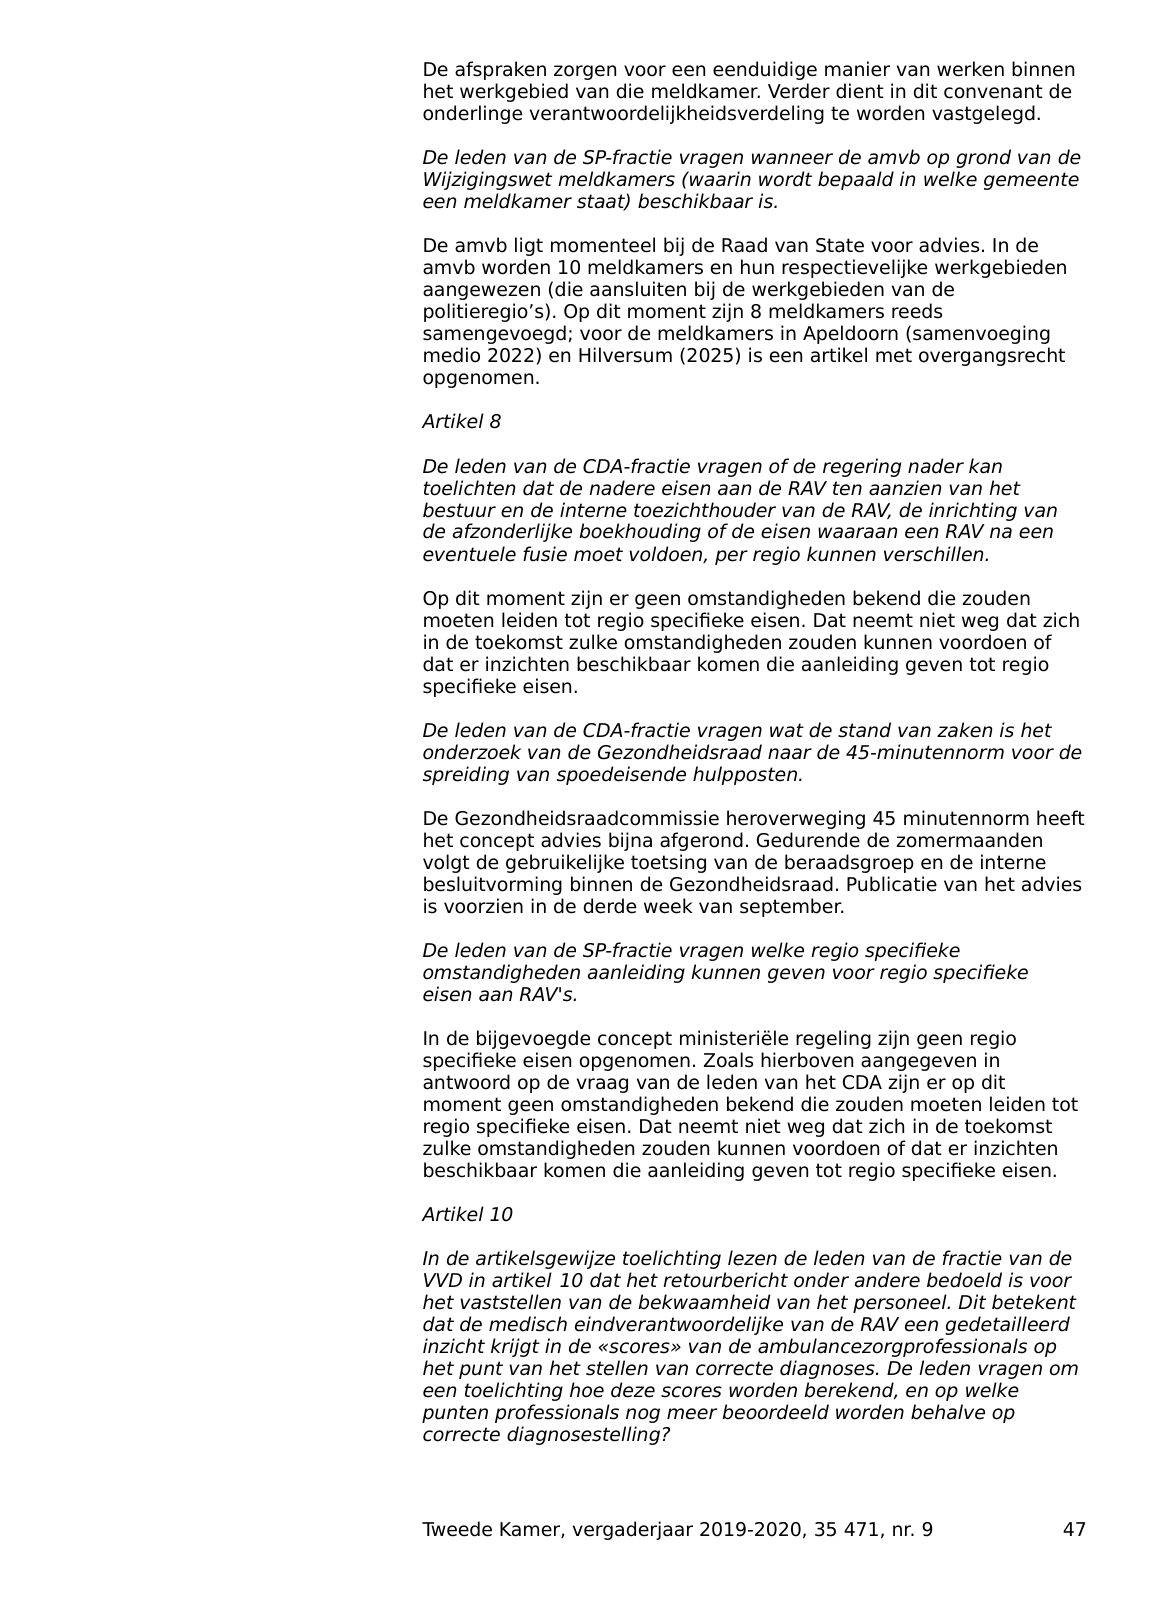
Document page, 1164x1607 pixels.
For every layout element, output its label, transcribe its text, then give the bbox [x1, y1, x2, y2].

text De leden van de CDA-fractie vragen of de regering nader kan toelichten dat de nadere eisen aan de RAV ten aanzien van het bestuur en de interne toezichthouder van de RAV, de inrichting van de afzonderlijke boekhouding of de eisen waaraan een RAV na een eventuele fusie moet voldoen, per regio kunnen verschillen. [422, 456, 1087, 565]
text De leden van de CDA-fractie vragen wat de stand van zaken is het onderzoek van de Gezondheidsraad naar de 45-minutennorm voor de spreiding van spoedeisende hulpposten. [422, 720, 1087, 786]
text Op dit moment zijn er geen omstandigheden bekend die zouden moeten leiden tot regio specifieke eisen. Dat neemt niet weg dat zich in de toekomst zulke omstandigheden zouden kunnen voordoen of dat er inzichten beschikbaar komen die aanleiding geven tot regio specifieke eisen. [422, 588, 1087, 697]
text De leden van de SP-fractie vragen welke regio specifieke omstandigheden aanleiding kunnen geven voor regio specifieke eisen aan RAV's. [422, 940, 1087, 1006]
text De leden van de SP-fractie vragen wanneer de amvb op grond van de Wijzigingswet meldkamers (waarin wordt bepaald in welke gemeente een meldkamer staat) beschikbaar is. [422, 147, 1087, 213]
text De Gezondheidsraadcommissie heroverweging 45 minutennorm heeft het concept advies bijna afgerond. Gedurende de zomermaanden volgt de gebruikelijke toetsing van de beraadsgroep en de interne besluitvorming binnen de Gezondheidsraad. Publicatie van het advies is voorzien in de derde week van september. [422, 808, 1087, 918]
text In de artikelsgewijze toelichting lezen de leden van de fractie van de VVD in artikel 10 dat het retourbericht onder andere bedoeld is voor het vaststellen van de bekwaamheid van het personeel. Dit betekent dat de medisch eindverantwoordelijke van de RAV een gedetailleerd inzicht krijgt in de «scores» van de ambulancezorgprofessionals op het punt van het stellen van correcte diagnoses. De leden vragen om een toelichting hoe deze scores worden berekend, en op welke punten professionals nog meer beoordeeld worden behalve op correcte diagnosestelling? [422, 1248, 1087, 1446]
text De afspraken zorgen voor een eenduidige manier van werken binnen het werkgebied van die meldkamer. Verder dient in dit convenant de onderlinge verantwoordelijkheidsverdeling te worden vastgelegd. [422, 59, 1087, 125]
text De amvb ligt momenteel bij de Raad van State voor advies. In de amvb worden 10 meldkamers en hun respectievelijke werkgebieden aangewezen (die aansluiten bij de werkgebieden van de politieregio’s). Op dit moment zijn 8 meldkamers reeds samengevoegd; voor de meldkamers in Apeldoorn (samenvoeging medio 2022) en Hilversum (2025) is een artikel met overgangsrecht opgenomen. [422, 235, 1087, 389]
subtitle Artikel 10 [422, 1204, 1087, 1226]
subtitle Artikel 8 [422, 411, 1087, 433]
text In de bijgevoegde concept ministeriële regeling zijn geen regio specifieke eisen opgenomen. Zoals hierboven aangegeven in antwoord op de vraag van de leden van het CDA zijn er op dit moment geen omstandigheden bekend die zouden moeten leiden tot regio specifieke eisen. Dat neemt niet weg dat zich in de toekomst zulke omstandigheden zouden kunnen voordoen of dat er inzichten beschikbaar komen die aanleiding geven tot regio specifieke eisen. [422, 1028, 1087, 1182]
